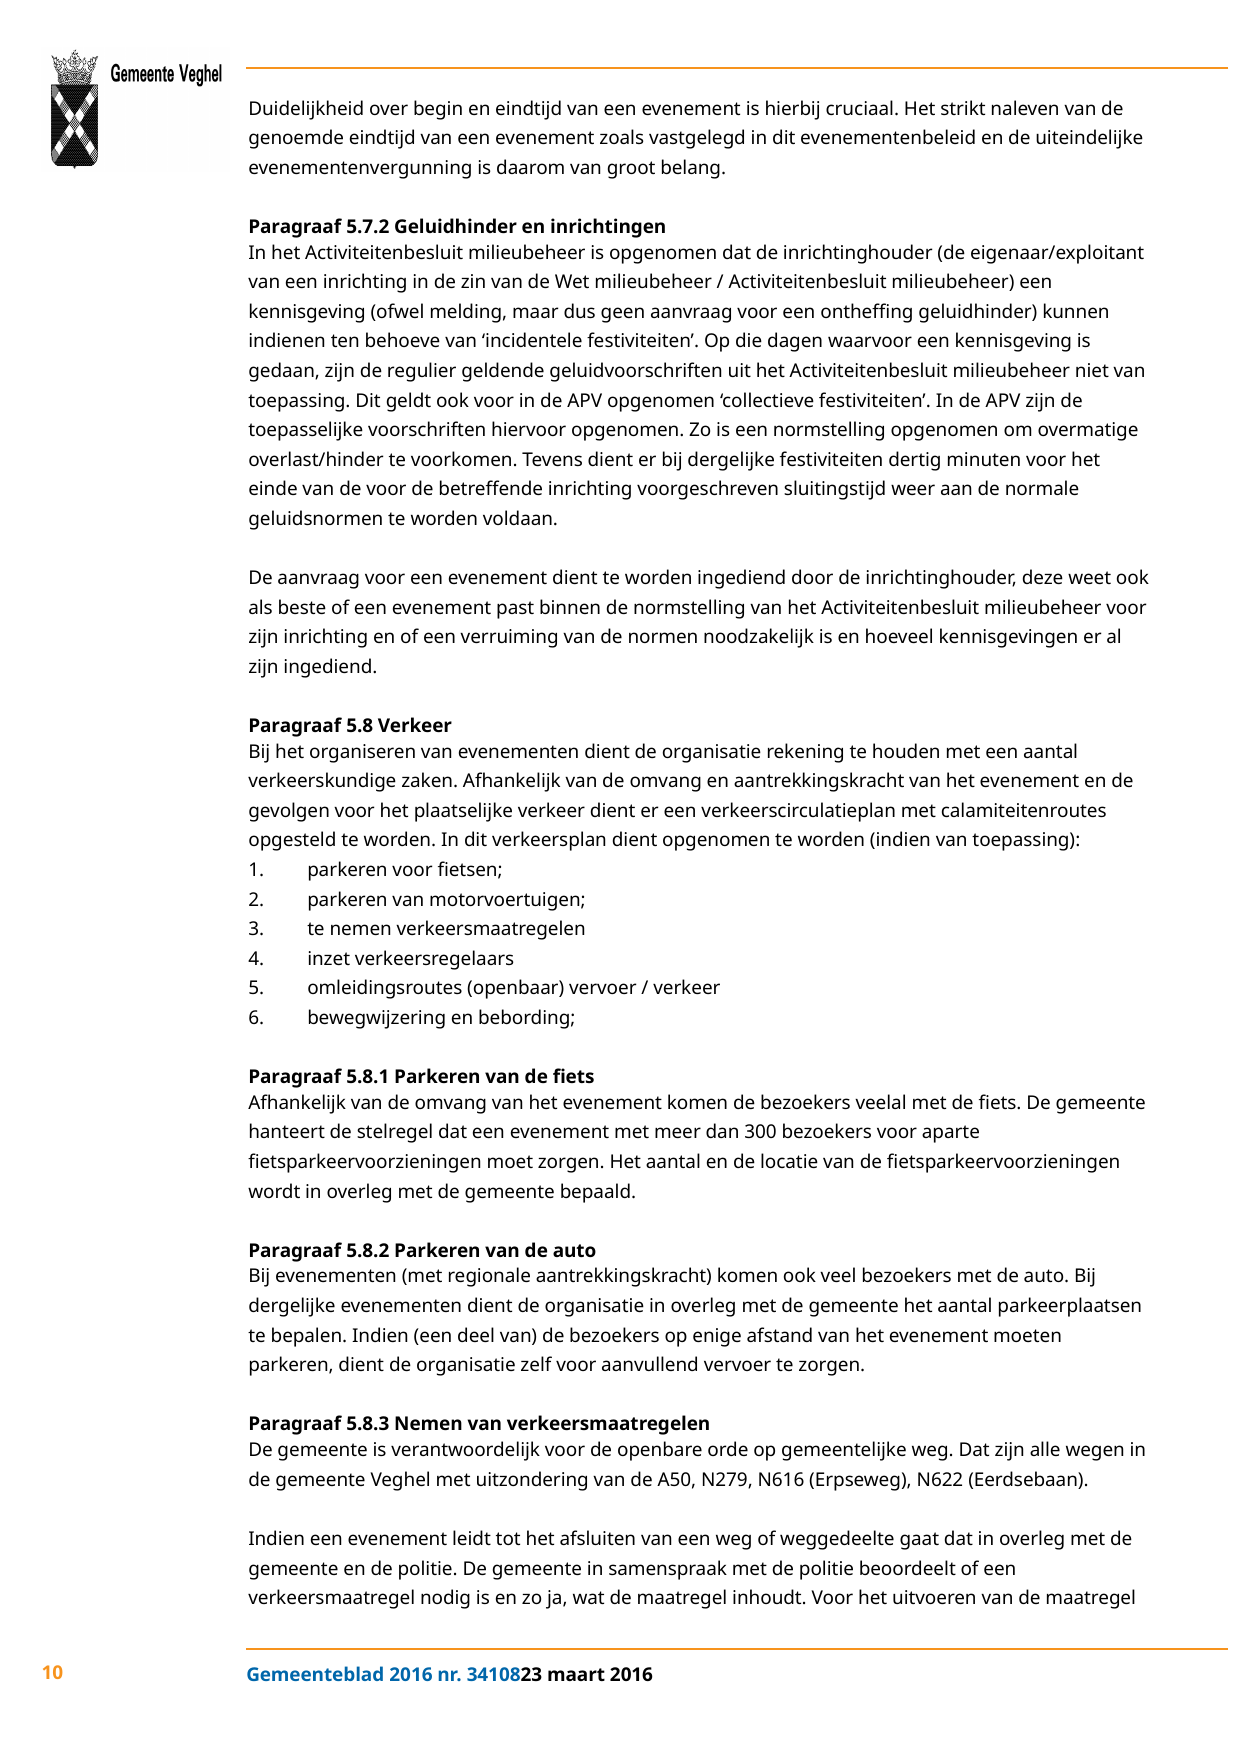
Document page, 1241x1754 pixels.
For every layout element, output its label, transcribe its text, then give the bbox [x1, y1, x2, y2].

text Bij evenementen (met regionale aantrekkingskracht) komen ook veel bezoekers met de auto. Bij dergelijke evenementen dient de organisatie in overleg met de gemeente het aantal parkeerplaatsen te bepalen. Indien (een deel van) de bezoekers op enige afstand van het evenement moeten parkeren, dient de organisatie zelf voor aanvullend vervoer te zorgen. [248, 1263, 1152, 1377]
text Paragraaf 5.8.2 Parkeren van de auto [248, 1237, 1152, 1263]
text Paragraaf 5.8 Verkeer [248, 712, 1152, 738]
list parkeren voor fietsen; [248, 856, 1152, 882]
list bewegwijzering en bebording; [248, 1004, 1152, 1030]
list omleidingsroutes (openbaar) vervoer / verkeer [248, 974, 1152, 1000]
text In het Activiteitenbesluit milieubeheer is opgenomen dat de inrichtinghouder (de eigenaar/exploitant van een inrichting in de zin van de Wet milieubeheer / Activiteitenbesluit milieubeheer) een kennisgeving (ofwel melding, maar dus geen aanvraag voor een ontheffing geluidhinder) kunnen indienen ten behoeve van ‘incidentele festiviteiten’. Op die dagen waarvoor een kennisgeving is gedaan, zijn de regulier geldende geluidvoorschriften uit het Activiteitenbesluit milieubeheer niet van toepassing. Dit geldt ook voor in de APV opgenomen ‘collectieve festiviteiten’. In de APV zijn de toepasselijke voorschriften hiervoor opgenomen. Zo is een normstelling opgenomen om overmatige overlast/hinder te voorkomen. Tevens dient er bij dergelijke festiviteiten dertig minuten voor het einde van de voor de betreffende inrichting voorgeschreven sluitingstijd weer aan de normale geluidsnormen te worden voldaan. [248, 239, 1152, 531]
text Paragraaf 5.8.1 Parkeren van de fiets [248, 1063, 1152, 1089]
text Duidelijkheid over begin en eindtijd van een evenement is hierbij cruciaal. Het strikt naleven van de genoemde eindtijd van een evenement zoals vastgelegd in dit evenementenbeleid en de uiteindelijke evenementenvergunning is daarom van groot belang. [248, 95, 1152, 180]
text Bij het organiseren van evenementen dient de organisatie rekening te houden met een aantal verkeerskundige zaken. Afhankelijk van de omvang en aantrekkingskracht van het evenement en de gevolgen voor het plaatselijke verkeer dient er een verkeerscirculatieplan met calamiteitenroutes opgesteld te worden. In dit verkeersplan dient opgenomen te worden (indien van toepassing): [248, 738, 1152, 852]
text De gemeente is verantwoordelijk voor de openbare orde op gemeentelijke weg. Dat zijn alle wegen in de gemeente Veghel met uitzondering van de A50, N279, N616 (Erpseweg), N622 (Eerdsebaan). [248, 1436, 1152, 1492]
text Paragraaf 5.8.3 Nemen van verkeersmaatregelen [248, 1411, 1152, 1436]
text De aanvraag voor een evenement dient te worden ingediend door de inrichtinghouder, deze weet ook als beste of een evenement past binnen de normstelling van het Activiteitenbesluit milieubeheer voor zijn inrichting en of een verruiming van de normen noodzakelijk is en hoeveel kennisgevingen er al zijn ingediend. [248, 564, 1152, 679]
list te nemen verkeersmaatregelen [248, 915, 1152, 941]
text Indien een evenement leidt tot het afsluiten van een weg of weggedeelte gaat dat in overleg met de gemeente en de politie. De gemeente in samenspraak met de politie beoordeelt of een verkeersmaatregel nodig is en zo ja, wat de maatregel inhoudt. Voor het uitvoeren van de maatregel [248, 1525, 1152, 1610]
list inzet verkeersregelaars [248, 945, 1152, 971]
text Paragraaf 5.7.2 Geluidhinder en inrichtingen [248, 213, 1152, 239]
text Afhankelijk van de omvang van het evenement komen de bezoekers veelal met de fiets. De gemeente hanteert de stelregel dat een evenement met meer dan 300 bezoekers voor aparte fietsparkeervoorzieningen moet zorgen. Het aantal en de locatie van de fietsparkeervoorzieningen wordt in overleg met de gemeente bepaald. [248, 1089, 1152, 1203]
list parkeren van motorvoertuigen; [248, 886, 1152, 912]
picture [41, 47, 231, 172]
